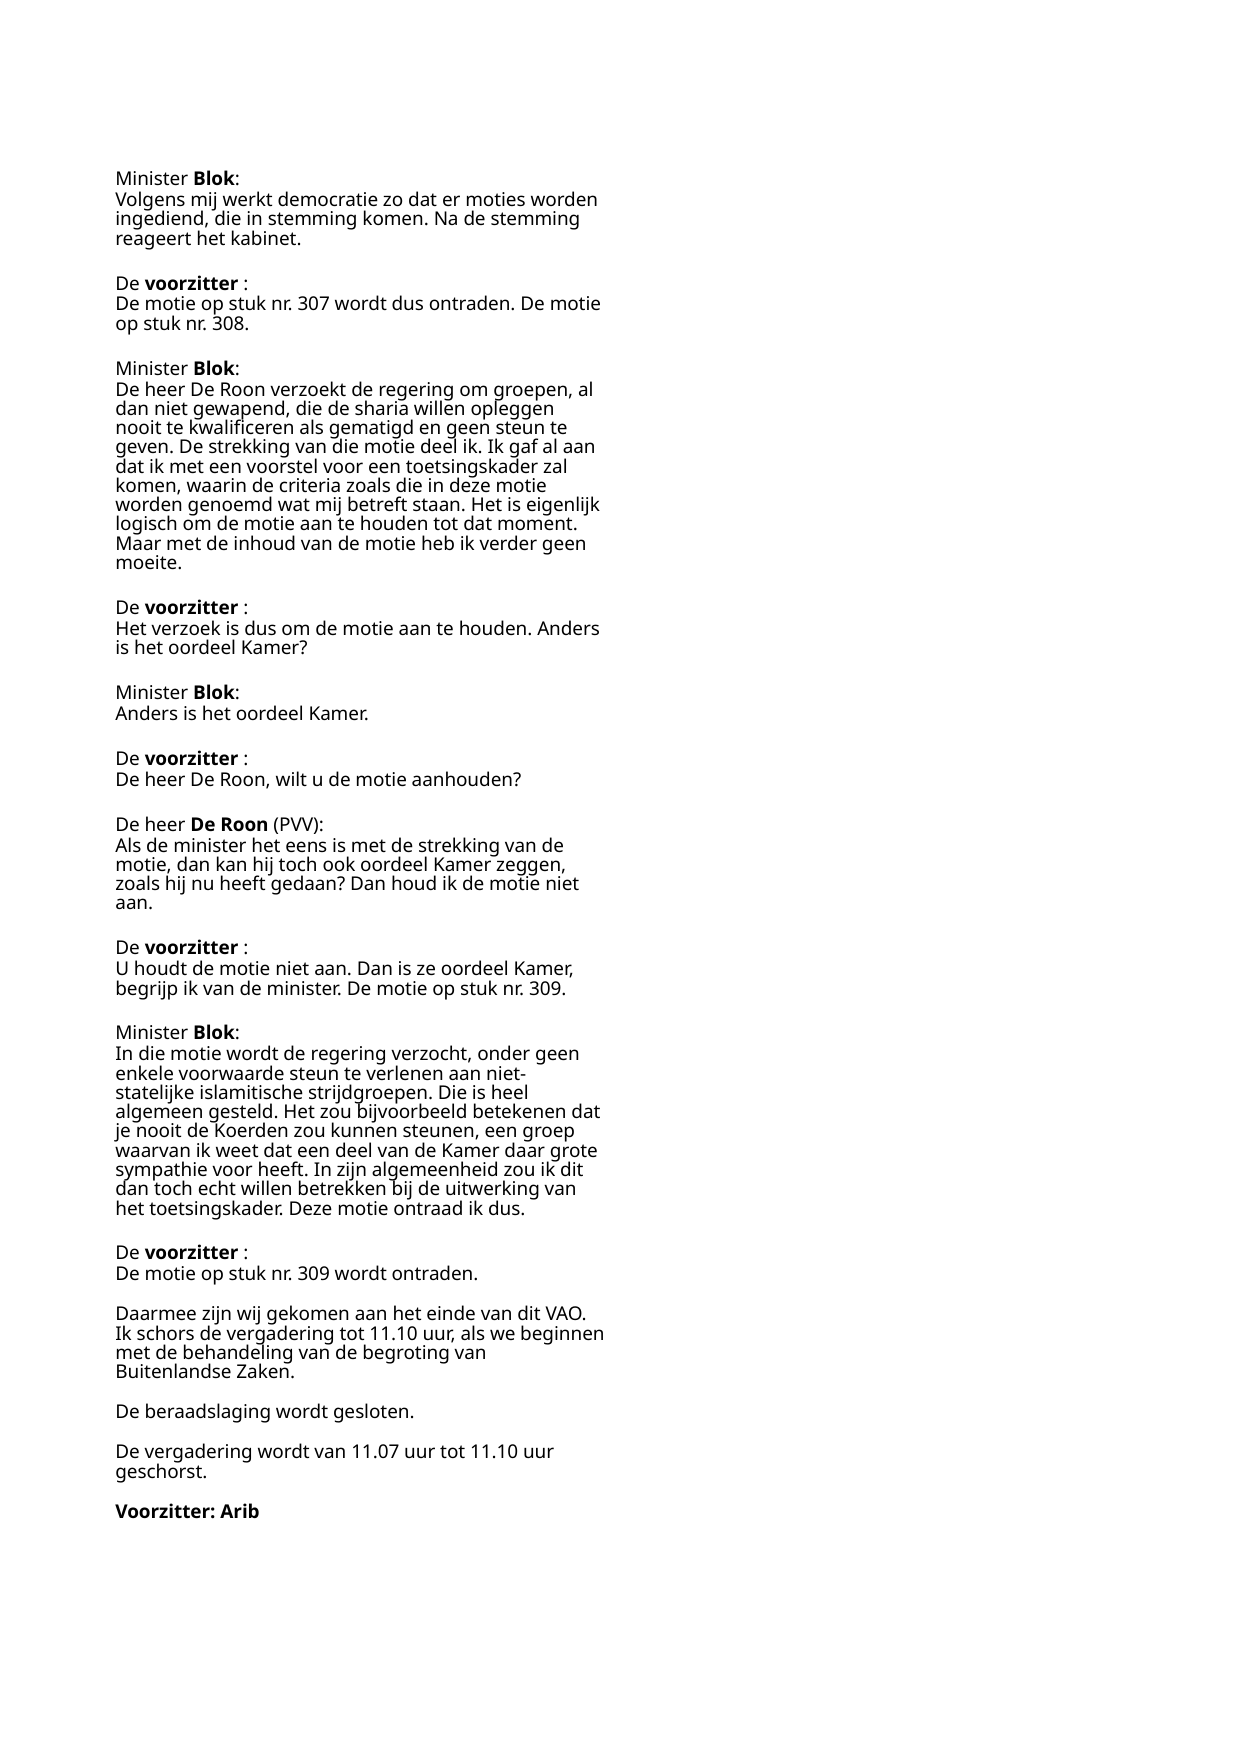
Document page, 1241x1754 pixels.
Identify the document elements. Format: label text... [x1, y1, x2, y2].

text De voorzitter : [115, 594, 605, 620]
text Daarmee zijn wij gekomen aan het einde van dit VAO. Ik schors de vergadering tot 11.10 uur, als we beginnen met de behandeling van de begroting van Buitenlandse Zaken. [115, 1305, 605, 1382]
text Volgens mij werkt democratie zo dat er moties worden ingediend, die in stemming komen. Na de stemming reageert het kabinet. [115, 191, 605, 249]
text De heer De Roon, wilt u de motie aanhouden? [115, 771, 605, 790]
text De voorzitter : [115, 1239, 605, 1265]
text Minister Blok: [115, 165, 605, 191]
text U houdt de motie niet aan. Dan is ze oordeel Kamer, begrijp ik van de minister. De motie op stuk nr. 309. [115, 960, 605, 999]
text Minister Blok: [115, 679, 605, 705]
text Als de minister het eens is met de strekking van de motie, dan kan hij toch ook oordeel Kamer zeggen, zoals hij nu heeft gedaan? Dan houd ik de motie niet aan. [115, 837, 605, 914]
text De voorzitter : [115, 745, 605, 771]
text De beraadslaging wordt gesloten. [115, 1403, 605, 1422]
text Minister Blok: [115, 355, 605, 381]
text De heer De Roon (PVV): [115, 811, 605, 837]
text De heer De Roon verzoekt de regering om groepen, al dan niet gewapend, die de sharia willen opleggen nooit te kwalificeren als gematigd en geen steun te geven. De strekking van die motie deel ik. Ik gaf al aan dat ik met een voorstel voor een toetsingskader zal komen, waarin de criteria zoals die in deze motie worden genoemd wat mij betreft staan. Het is eigenlijk logisch om de motie aan te houden tot dat moment. Maar met de inhoud van de motie heb ik verder geen moeite. [115, 381, 605, 573]
text In die motie wordt de regering verzocht, onder geen enkele voorwaarde steun te verlenen aan niet-statelijke islamitische strijdgroepen. Die is heel algemeen gesteld. Het zou bijvoorbeeld betekenen dat je nooit de Koerden zou kunnen steunen, een groep waarvan ik weet dat een deel van de Kamer daar grote sympathie voor heeft. In zijn algemeenheid zou ik dit dan toch echt willen betrekken bij de uitwerking van het toetsingskader. Deze motie ontraad ik dus. [115, 1045, 605, 1219]
text De vergadering wordt van 11.07 uur tot 11.10 uur geschorst. [115, 1443, 605, 1482]
text De motie op stuk nr. 309 wordt ontraden. [115, 1265, 605, 1284]
text De voorzitter : [115, 934, 605, 960]
text Minister Blok: [115, 1019, 605, 1045]
text De voorzitter : [115, 270, 605, 295]
text Het verzoek is dus om de motie aan te houden. Anders is het oordeel Kamer? [115, 620, 605, 658]
text Voorzitter: Arib [115, 1503, 605, 1522]
text De motie op stuk nr. 307 wordt dus ontraden. De motie op stuk nr. 308. [115, 295, 605, 334]
text Anders is het oordeel Kamer. [115, 705, 605, 724]
